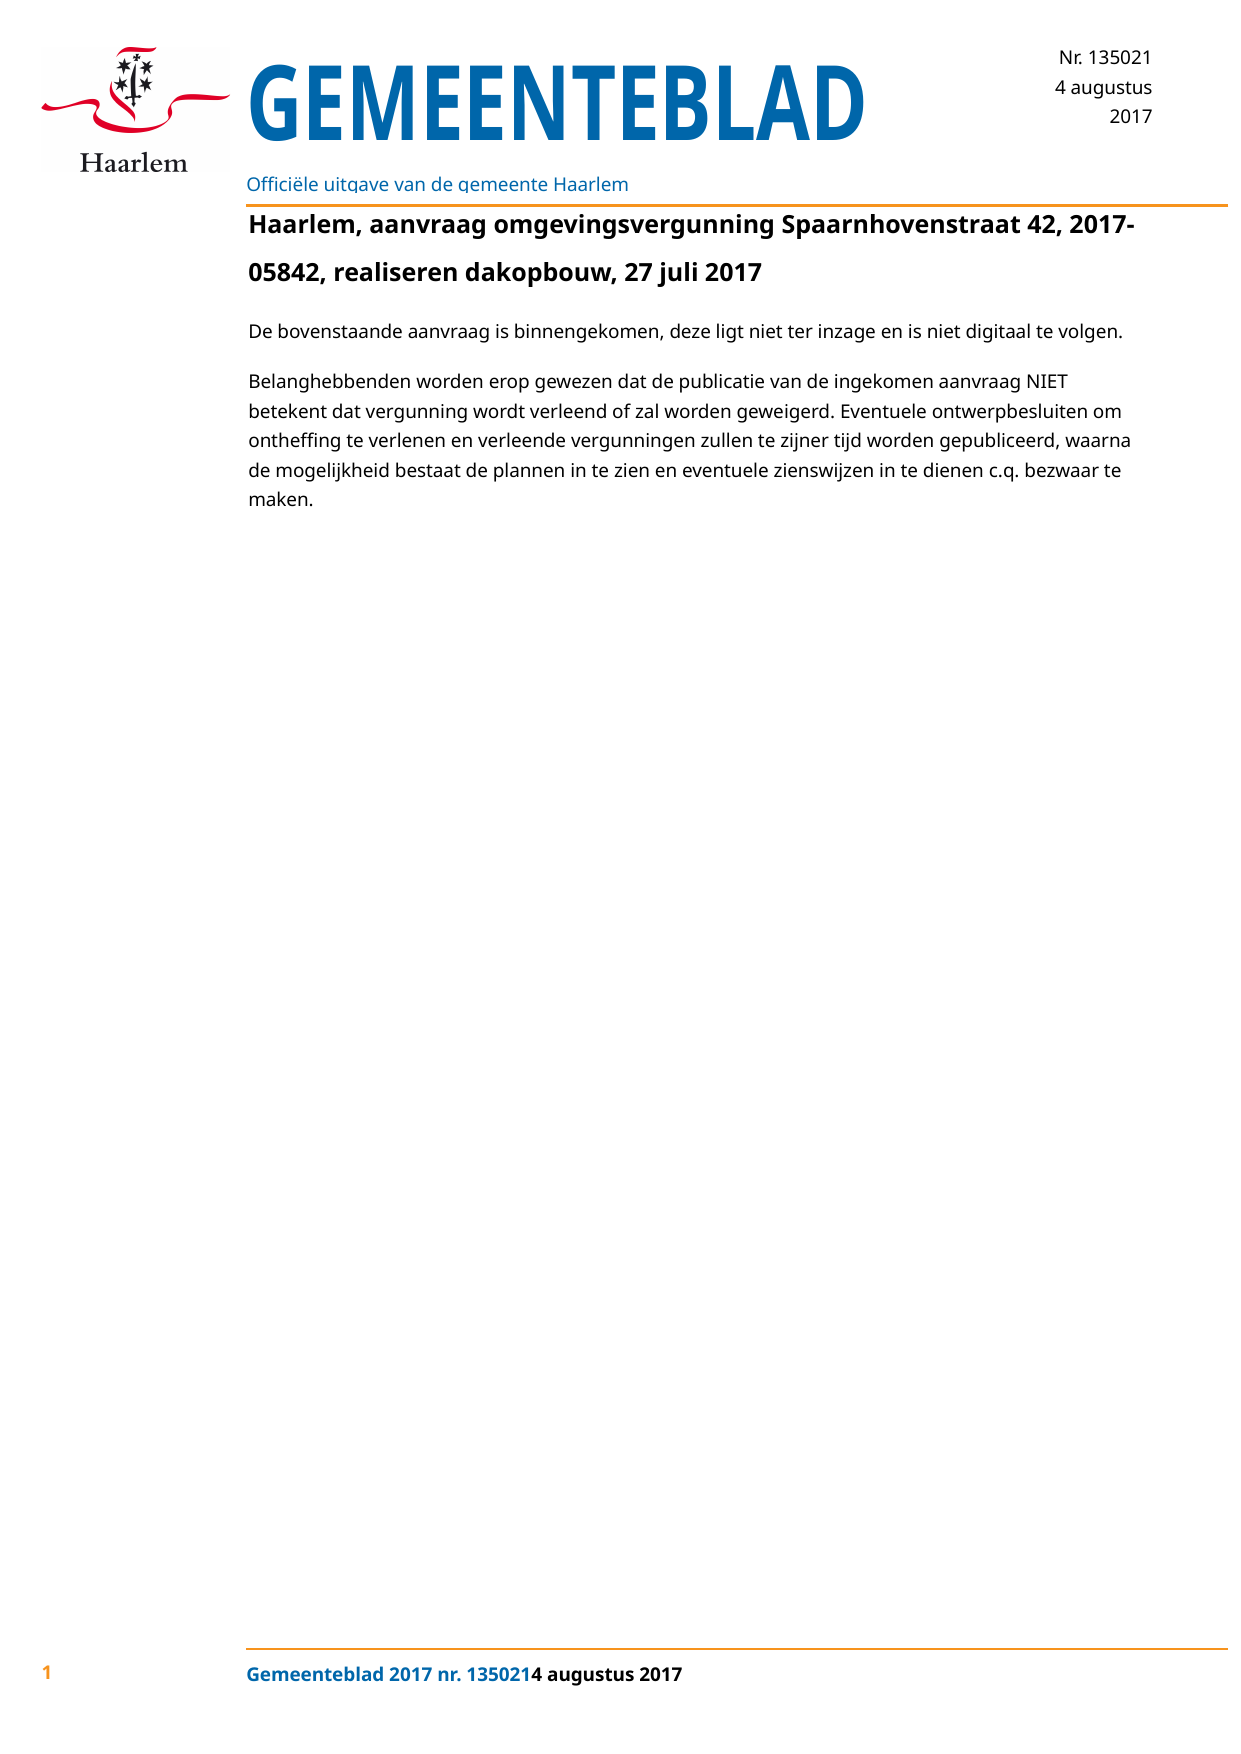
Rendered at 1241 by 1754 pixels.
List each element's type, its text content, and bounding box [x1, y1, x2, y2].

text Haarlem, aanvraag omgevingsvergunning Spaarnhovenstraat 42, 2017-05842, realiseren dakopbouw, 27 juli 2017 [248, 207, 1152, 288]
picture [41, 47, 231, 172]
text De bovenstaande aanvraag is binnengekomen, deze ligt niet ter inzage en is niet digitaal te volgen. [248, 318, 1152, 344]
text Belanghebbenden worden erop gewezen dat de publicatie van de ingekomen aanvraag NIET betekent dat vergunning wordt verleend of zal worden geweigerd. Eventuele ontwerpbesluiten om ontheffing te verlenen en verleende vergunningen zullen te zijner tijd worden gepubliceerd, waarna de mogelijkheid bestaat de plannen in te zien en eventuele zienswijzen in te dienen c.q. bezwaar te maken. [248, 368, 1152, 512]
